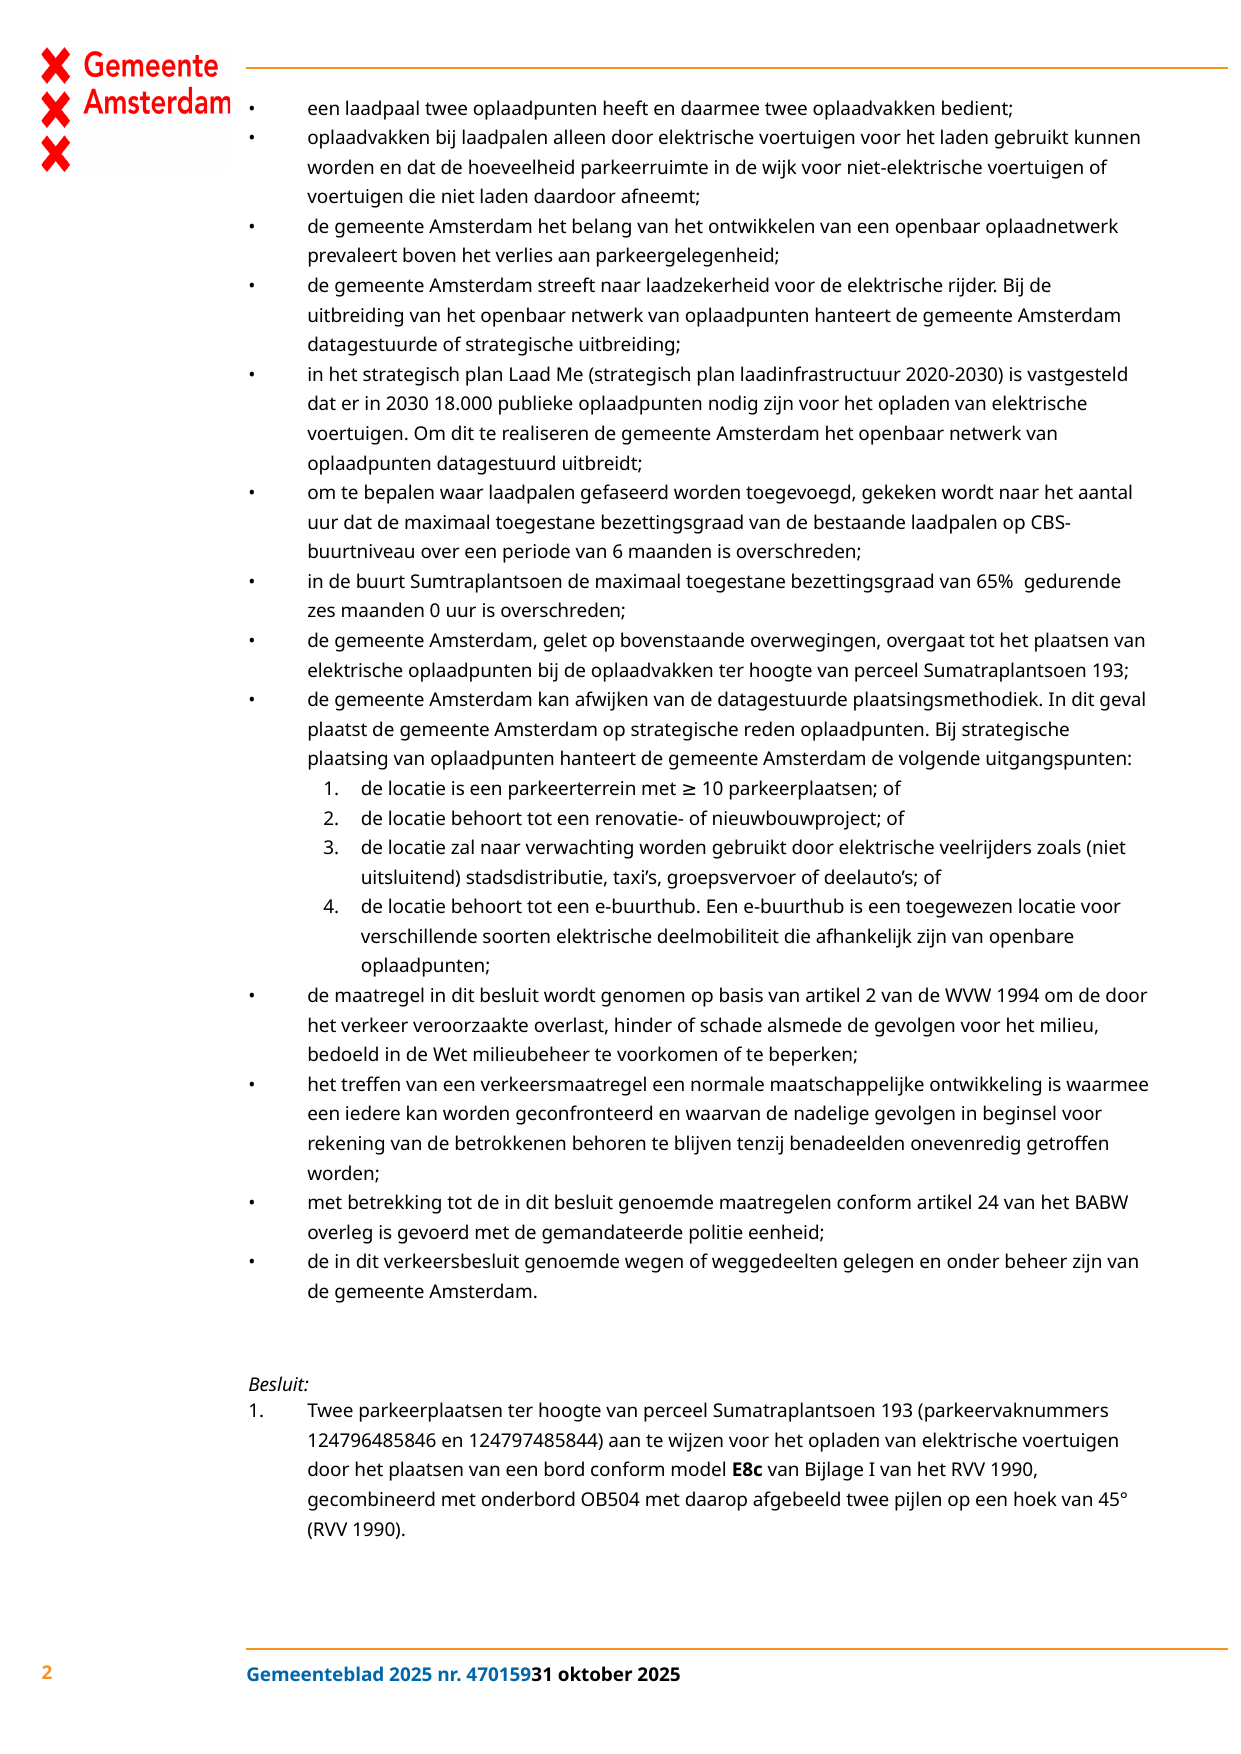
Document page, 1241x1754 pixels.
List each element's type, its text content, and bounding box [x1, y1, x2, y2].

list een laadpaal twee oplaadpunten heeft en daarmee twee oplaadvakken bedient; [248, 95, 1152, 121]
list in de buurt Sumtraplantsoen de maximaal toegestane bezettingsgraad van 65% gedurende zes maanden 0 uur is overschreden; [248, 568, 1152, 623]
list het treffen van een verkeersmaatregel een normale maatschappelijke ontwikkeling is waarmee een iedere kan worden geconfronteerd en waarvan de nadelige gevolgen in beginsel voor rekening van de betrokkenen behoren te blijven tenzij benadeelden onevenredig getroffen worden; [248, 1071, 1152, 1186]
list de gemeente Amsterdam, gelet op bovenstaande overwegingen, overgaat tot het plaatsen van elektrische oplaadpunten bij de oplaadvakken ter hoogte van perceel Sumatraplantsoen 193; [248, 627, 1152, 683]
list de maatregel in dit besluit wordt genomen op basis van artikel 2 van de WVW 1994 om de door het verkeer veroorzaakte overlast, hinder of schade alsmede de gevolgen voor het milieu, bedoeld in de Wet milieubeheer te voorkomen of te beperken; [248, 982, 1152, 1067]
list de gemeente Amsterdam kan afwijken van de datagestuurde plaatsingsmethodiek. In dit geval plaatst de gemeente Amsterdam op strategische reden oplaadpunten. Bij strategische plaatsing van oplaadpunten hanteert de gemeente Amsterdam de volgende uitgangspunten: [248, 686, 1152, 771]
list de locatie behoort tot een e-buurthub. Een e-buurthub is een toegewezen locatie voor verschillende soorten elektrische deelmobiliteit die afhankelijk zijn van openbare oplaadpunten; [323, 893, 1152, 978]
list de gemeente Amsterdam het belang van het ontwikkelen van een openbaar oplaadnetwerk prevaleert boven het verlies aan parkeergelegenheid; [248, 213, 1152, 268]
list de gemeente Amsterdam streeft naar laadzekerheid voor de elektrische rijder. Bij de uitbreiding van het openbaar netwerk van oplaadpunten hanteert de gemeente Amsterdam datagestuurde of strategische uitbreiding; [248, 272, 1152, 357]
text Besluit: [248, 1372, 1152, 1397]
list de in dit verkeersbesluit genoemde wegen of weggedeelten gelegen en onder beheer zijn van de gemeente Amsterdam. [248, 1248, 1152, 1304]
list om te bepalen waar laadpalen gefaseerd worden toegevoegd, gekeken wordt naar het aantal uur dat de maximaal toegestane bezettingsgraad van de bestaande laadpalen op CBS-buurtniveau over een periode van 6 maanden is overschreden; [248, 479, 1152, 564]
list met betrekking tot de in dit besluit genoemde maatregelen conform artikel 24 van het BABW overleg is gevoerd met de gemandateerde politie eenheid; [248, 1189, 1152, 1245]
picture [41, 47, 231, 172]
list de locatie behoort tot een renovatie- of nieuwbouwproject; of [323, 805, 1152, 831]
list oplaadvakken bij laadpalen alleen door elektrische voertuigen voor het laden gebruikt kunnen worden en dat de hoeveelheid parkeerruimte in de wijk voor niet-elektrische voertuigen of voertuigen die niet laden daardoor afneemt; [248, 124, 1152, 209]
list de locatie is een parkeerterrein met ≥ 10 parkeerplaatsen; of [323, 775, 1152, 801]
list in het strategisch plan Laad Me (strategisch plan laadinfrastructuur 2020-2030) is vastgesteld dat er in 2030 18.000 publieke oplaadpunten nodig zijn voor het opladen van elektrische voertuigen. Om dit te realiseren de gemeente Amsterdam het openbaar netwerk van oplaadpunten datagestuurd uitbreidt; [248, 361, 1152, 476]
list Twee parkeerplaatsen ter hoogte van perceel Sumatraplantsoen 193 (parkeervaknummers 124796485846 en 124797485844) aan te wijzen voor het opladen van elektrische voertuigen door het plaatsen van een bord conform model E8c van Bijlage I van het RVV 1990, gecombineerd met onderbord OB504 met daarop afgebeeld twee pijlen op een hoek van 45° (RVV 1990). [248, 1397, 1152, 1541]
list de locatie zal naar verwachting worden gebruikt door elektrische veelrijders zoals (niet uitsluitend) stadsdistributie, taxi’s, groepsvervoer of deelauto’s; of [323, 834, 1152, 890]
